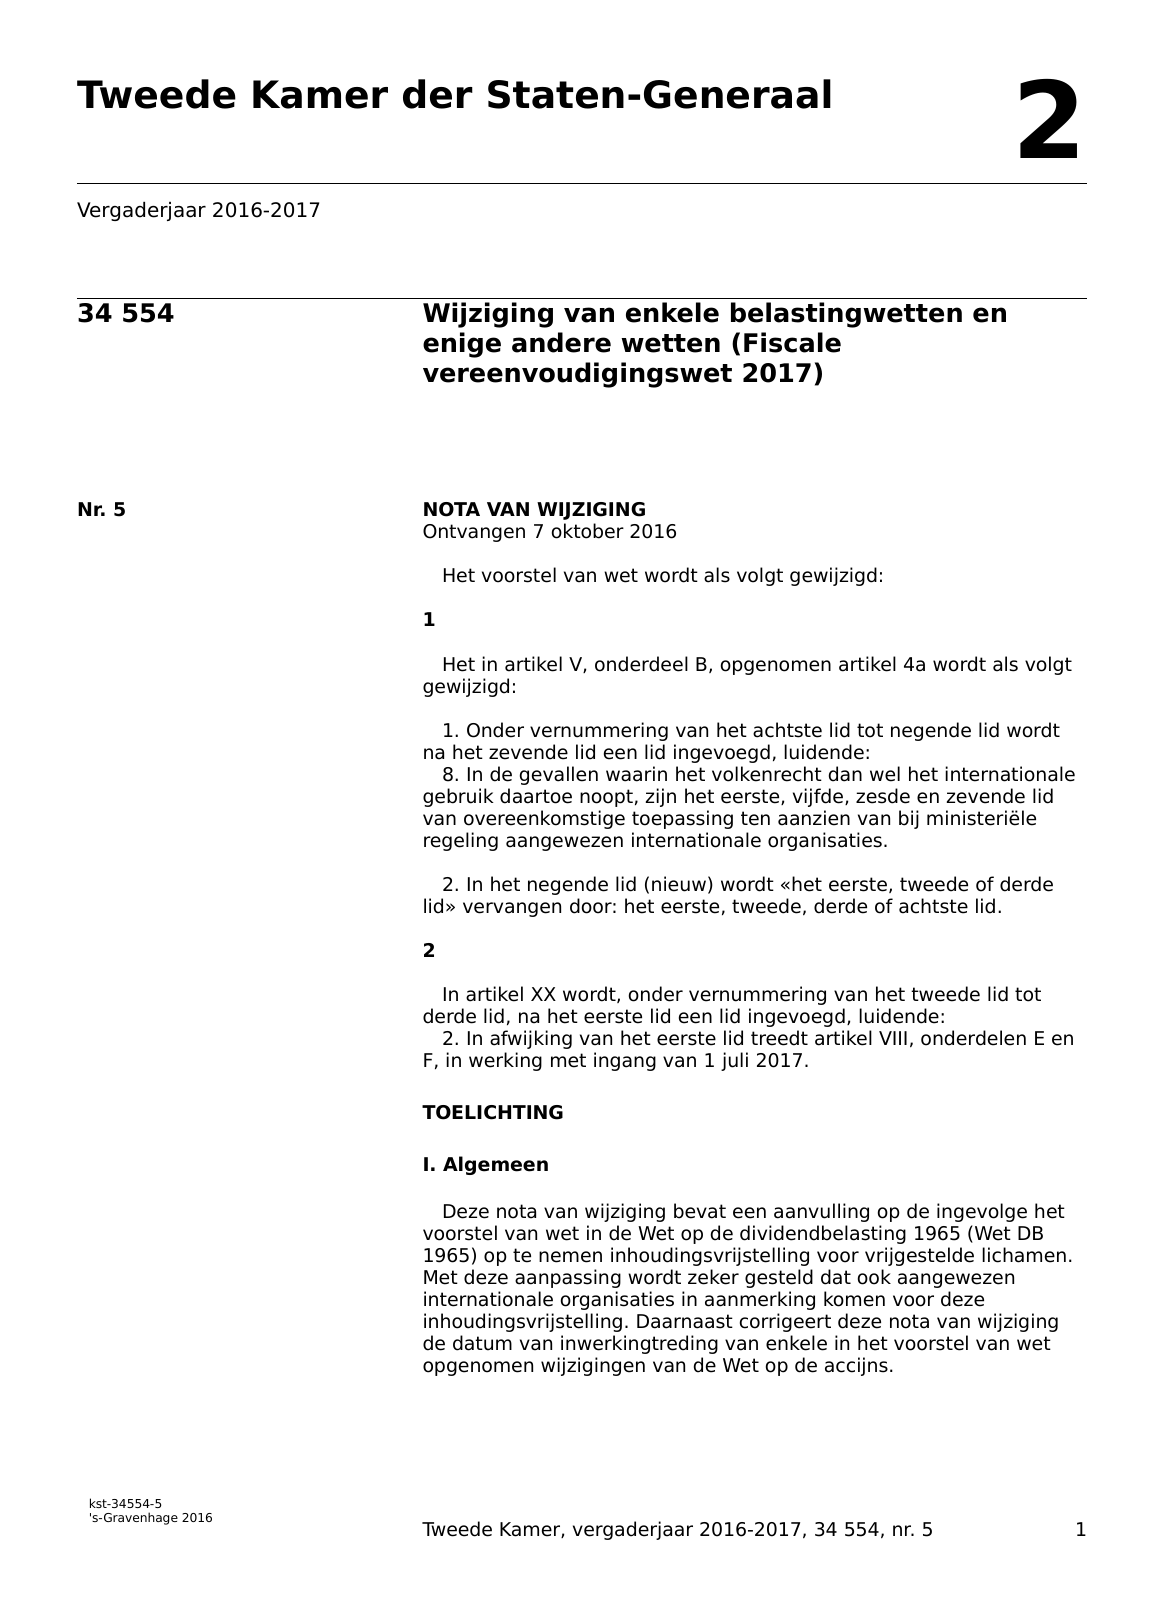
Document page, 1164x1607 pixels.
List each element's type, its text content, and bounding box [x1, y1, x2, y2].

subtitle 2 [422, 940, 1087, 962]
text 2. In het negende lid (nieuw) wordt «het eerste, tweede of derde lid» vervangen door: het eerste, tweede, derde of achtste lid. [422, 874, 1087, 918]
text Deze nota van wijziging bevat een aanvulling op de ingevolge het voorstel van wet in de Wet op de dividendbelasting 1965 (Wet DB 1965) op te nemen inhoudingsvrijstelling voor vrijgestelde lichamen. Met deze aanpassing wordt zeker gesteld dat ook aangewezen internationale organisaties in aanmerking komen voor deze inhoudingsvrijstelling. Daarnaast corrigeert deze nota van wijziging de datum van inwerkingtreding van enkele in het voorstel van wet opgenomen wijzigingen van de Wet op de accijns. [422, 1201, 1087, 1377]
subtitle 34 554 Wijziging van enkele belastingwetten en enige andere wetten (Fiscale vereenvoudigingswet 2017) [77, 299, 1087, 388]
text 8. In de gevallen waarin het volkenrecht dan wel het internationale gebruik daartoe noopt, zijn het eerste, vijfde, zesde en zevende lid van overeenkomstige toepassing ten aanzien van bij ministeriële regeling aangewezen internationale organisaties. [422, 764, 1087, 852]
text Het in artikel V, onderdeel B, opgenomen artikel 4a wordt als volgt gewijzigd: [422, 653, 1087, 697]
subtitle I. Algemeen [422, 1154, 1087, 1176]
text Ontvangen 7 oktober 2016 [422, 521, 1087, 543]
table_cell Vergaderjaar 2016-2017 [77, 184, 1087, 298]
text kst-34554-5 [88, 1497, 323, 1511]
text In artikel XX wordt, onder vernummering van het tweede lid tot derde lid, na het eerste lid een lid ingevoegd, luidende: [422, 984, 1087, 1028]
table_header 2 [886, 59, 1087, 183]
subtitle 1 [422, 609, 1087, 631]
text Het voorstel van wet wordt als volgt gewijzigd: [422, 565, 1087, 587]
table_header Tweede Kamer der Staten-Generaal [77, 59, 886, 183]
text 1. Onder vernummering van het achtste lid tot negende lid wordt na het zevende lid een lid ingevoegd, luidende: [422, 720, 1087, 764]
text 's-Gravenhage 2016 [88, 1511, 323, 1525]
text 2. In afwijking van het eerste lid treedt artikel VIII, onderdelen E en F, in werking met ingang van 1 juli 2017. [422, 1028, 1087, 1072]
subtitle Nr. 5 NOTA VAN WIJZIGING [77, 499, 1087, 521]
subtitle TOELICHTING [422, 1102, 1087, 1124]
